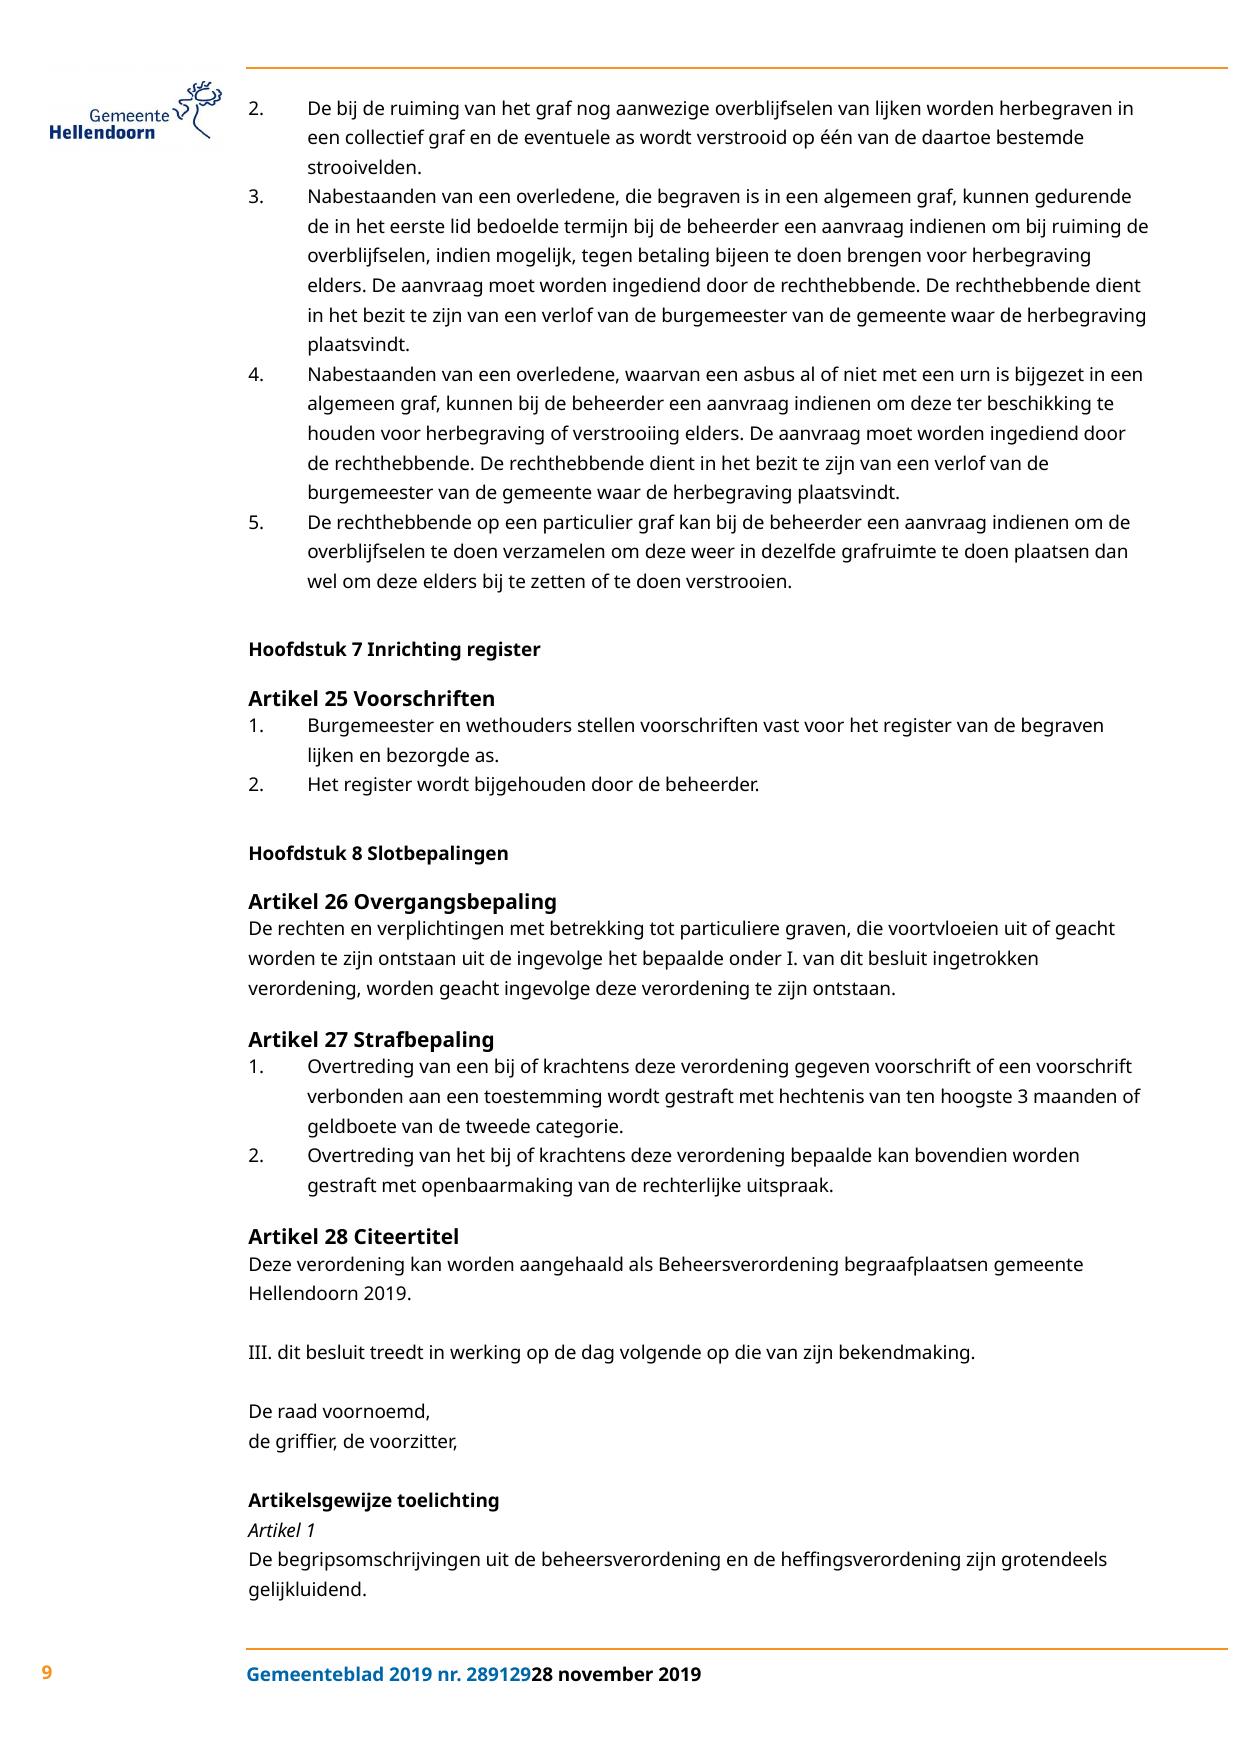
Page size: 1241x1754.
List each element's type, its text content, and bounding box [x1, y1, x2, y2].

text De raad voornoemd, [248, 1399, 1152, 1424]
text Artikel 1 [248, 1517, 1152, 1543]
list Overtreding van een bij of krachtens deze verordening gegeven voorschrift of een voorschrift verbonden aan een toestemming wordt gestraft met hechtenis van ten hoogste 3 maanden of geldboete van de tweede categorie. [248, 1054, 1152, 1138]
list Burgemeester en wethouders stellen voorschriften vast voor het register van de begraven lijken en bezorgde as. [248, 712, 1152, 768]
text Deze verordening kan worden aangehaald als Beheersverordening begraafplaatsen gemeente Hellendoorn 2019. [248, 1251, 1152, 1306]
text Artikel 28 Citeertitel [248, 1222, 1152, 1251]
list De bij de ruiming van het graf nog aanwezige overblijfselen van lijken worden herbegraven in een collectief graf en de eventuele as wordt verstrooid op één van de daartoe bestemde strooivelden. [248, 95, 1152, 180]
list Nabestaanden van een overledene, die begraven is in een algemeen graf, kunnen gedurende de in het eerste lid bedoelde termijn bij de beheerder een aanvraag indienen om bij ruiming de overblijfselen, indien mogelijk, tegen betaling bijeen te doen brengen voor herbegraving elders. De aanvraag moet worden ingediend door de rechthebbende. De rechthebbende dient in het bezit te zijn van een verlof van de burgemeester van de gemeente waar de herbegraving plaatsvindt. [248, 183, 1152, 357]
text De rechten en verplichtingen met betrekking tot particuliere graven, die voortvloeien uit of geacht worden te zijn ontstaan uit de ingevolge het bepaalde onder I. van dit besluit ingetrokken verordening, worden geacht ingevolge deze verordening te zijn ontstaan. [248, 916, 1152, 1001]
text Hoofdstuk 7 Inrichting register [248, 634, 1152, 663]
text Artikelsgewijze toelichting [248, 1487, 1152, 1513]
list Nabestaanden van een overledene, waarvan een asbus al of niet met een urn is bijgezet in een algemeen graf, kunnen bij de beheerder een aanvraag indienen om deze ter beschikking te houden voor herbegraving of verstrooiing elders. De aanvraag moet worden ingediend door de rechthebbende. De rechthebbende dient in het bezit te zijn van een verlof van de burgemeester van de gemeente waar de herbegraving plaatsvindt. [248, 361, 1152, 505]
list Het register wordt bijgehouden door de beheerder. [248, 771, 1152, 797]
picture [41, 47, 231, 172]
text Hoofdstuk 8 Slotbepalingen [248, 838, 1152, 866]
text Artikel 26 Overgangsbepaling [248, 887, 1152, 916]
list De rechthebbende op een particulier graf kan bij de beheerder een aanvraag indienen om de overblijfselen te doen verzamelen om deze weer in dezelfde grafruimte te doen plaatsen dan wel om deze elders bij te zetten of te doen verstrooien. [248, 509, 1152, 594]
text De begripsomschrijvingen uit de beheersverordening en de heffingsverordening zijn grotendeels gelijkluidend. [248, 1547, 1152, 1602]
list Overtreding van het bij of krachtens deze verordening bepaalde kan bovendien worden gestraft met openbaarmaking van de rechterlijke uitspraak. [248, 1142, 1152, 1198]
text de griffier, de voorzitter, [248, 1428, 1152, 1454]
text Artikel 27 Strafbepaling [248, 1025, 1152, 1054]
text Artikel 25 Voorschriften [248, 684, 1152, 712]
text III. dit besluit treedt in werking op de dag volgende op die van zijn bekendmaking. [248, 1339, 1152, 1365]
